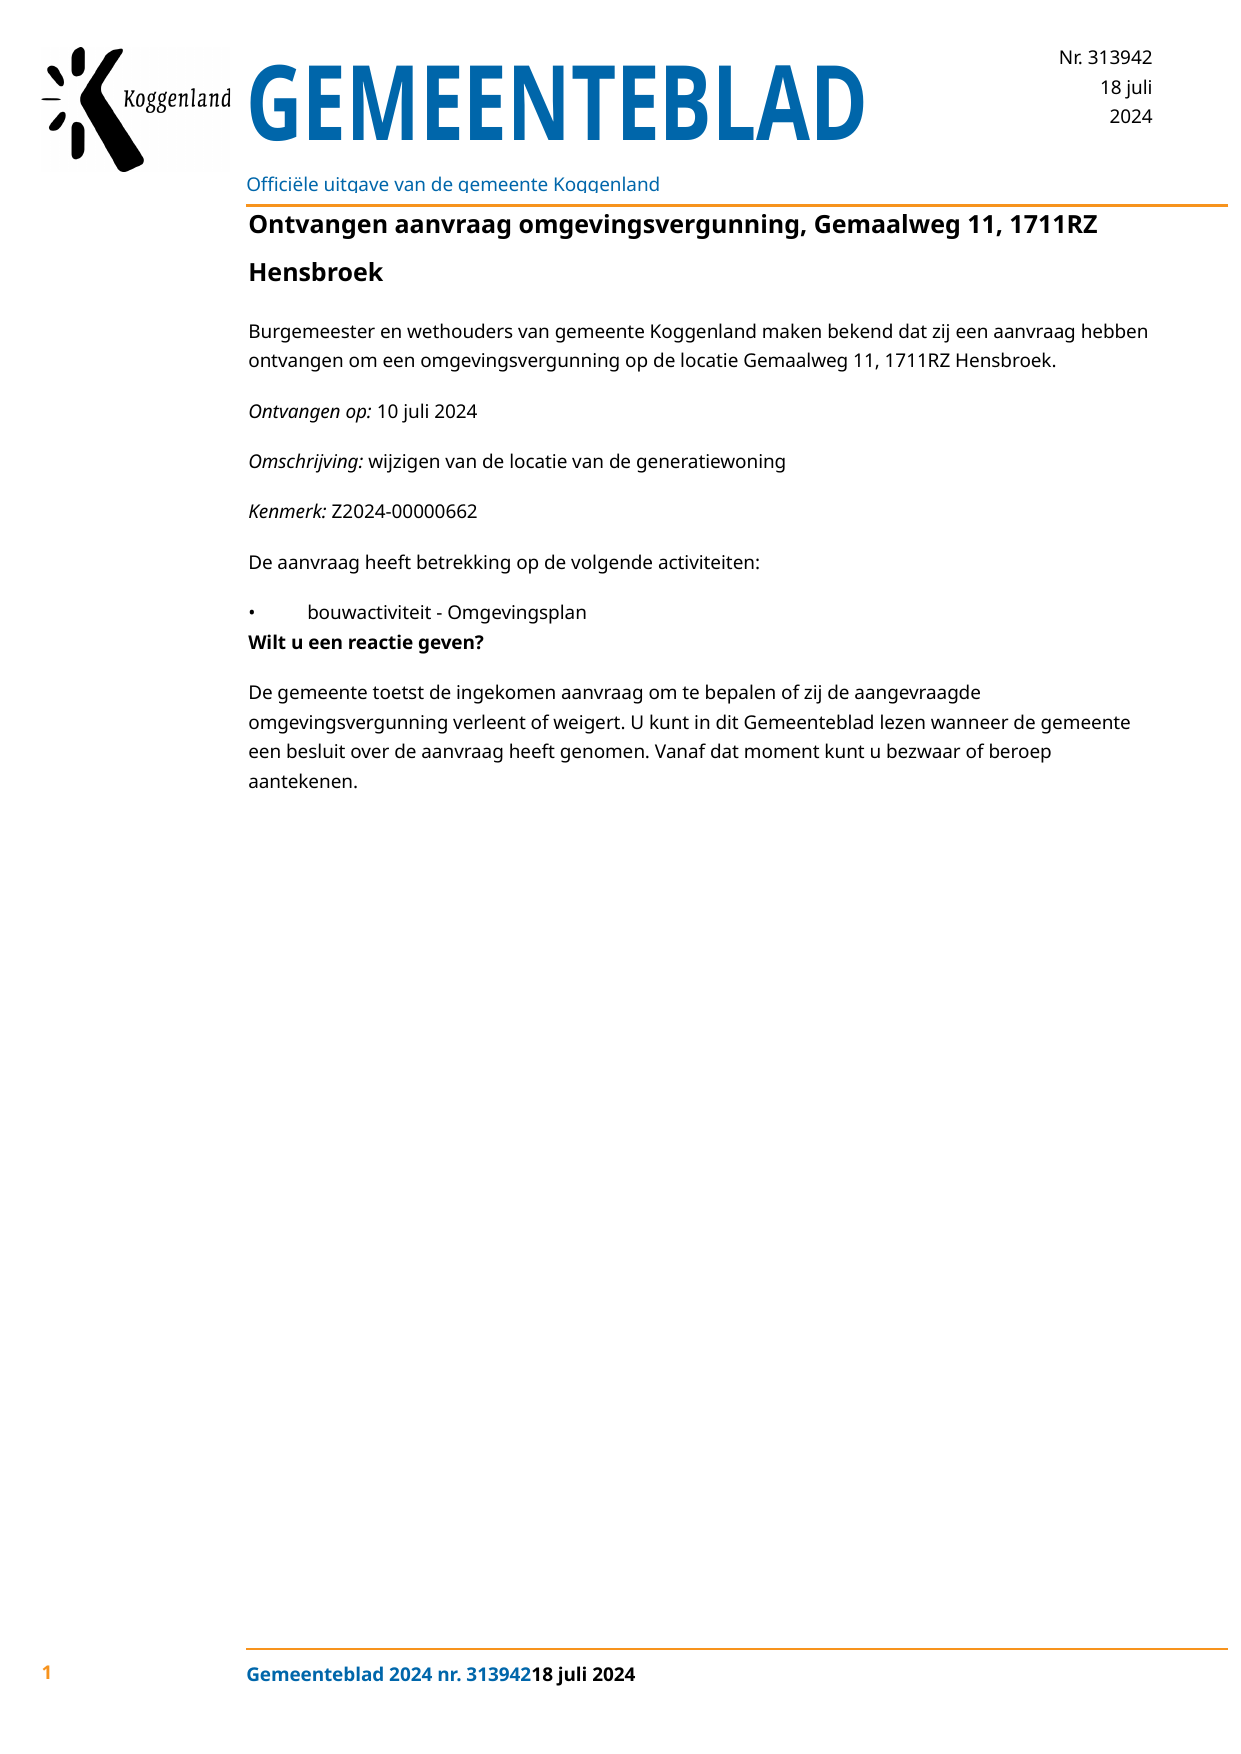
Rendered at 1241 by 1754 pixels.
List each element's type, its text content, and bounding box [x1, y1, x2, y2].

text Ontvangen op: 10 juli 2024 [248, 398, 1152, 424]
text Wilt u een reactie geven? [248, 629, 1152, 655]
list bouwactiviteit - Omgevingsplan [248, 599, 1152, 625]
text Burgemeester en wethouders van gemeente Koggenland maken bekend dat zij een aanvraag hebben ontvangen om een omgevingsvergunning op de locatie Gemaalweg 11, 1711RZ Hensbroek. [248, 318, 1152, 373]
picture [41, 47, 231, 172]
text De aanvraag heeft betrekking op de volgende activiteiten: [248, 549, 1152, 575]
text Ontvangen aanvraag omgevingsvergunning, Gemaalweg 11, 1711RZ Hensbroek [248, 207, 1152, 288]
text Kenmerk: Z2024-00000662 [248, 499, 1152, 524]
text De gemeente toetst de ingekomen aanvraag om te bepalen of zij de aangevraagde omgevingsvergunning verleent of weigert. U kunt in dit Gemeenteblad lezen wanneer de gemeente een besluit over de aanvraag heeft genomen. Vanaf dat moment kunt u bezwaar of beroep aantekenen. [248, 679, 1152, 794]
text Omschrijving: wijzigen van de locatie van de generatiewoning [248, 448, 1152, 474]
